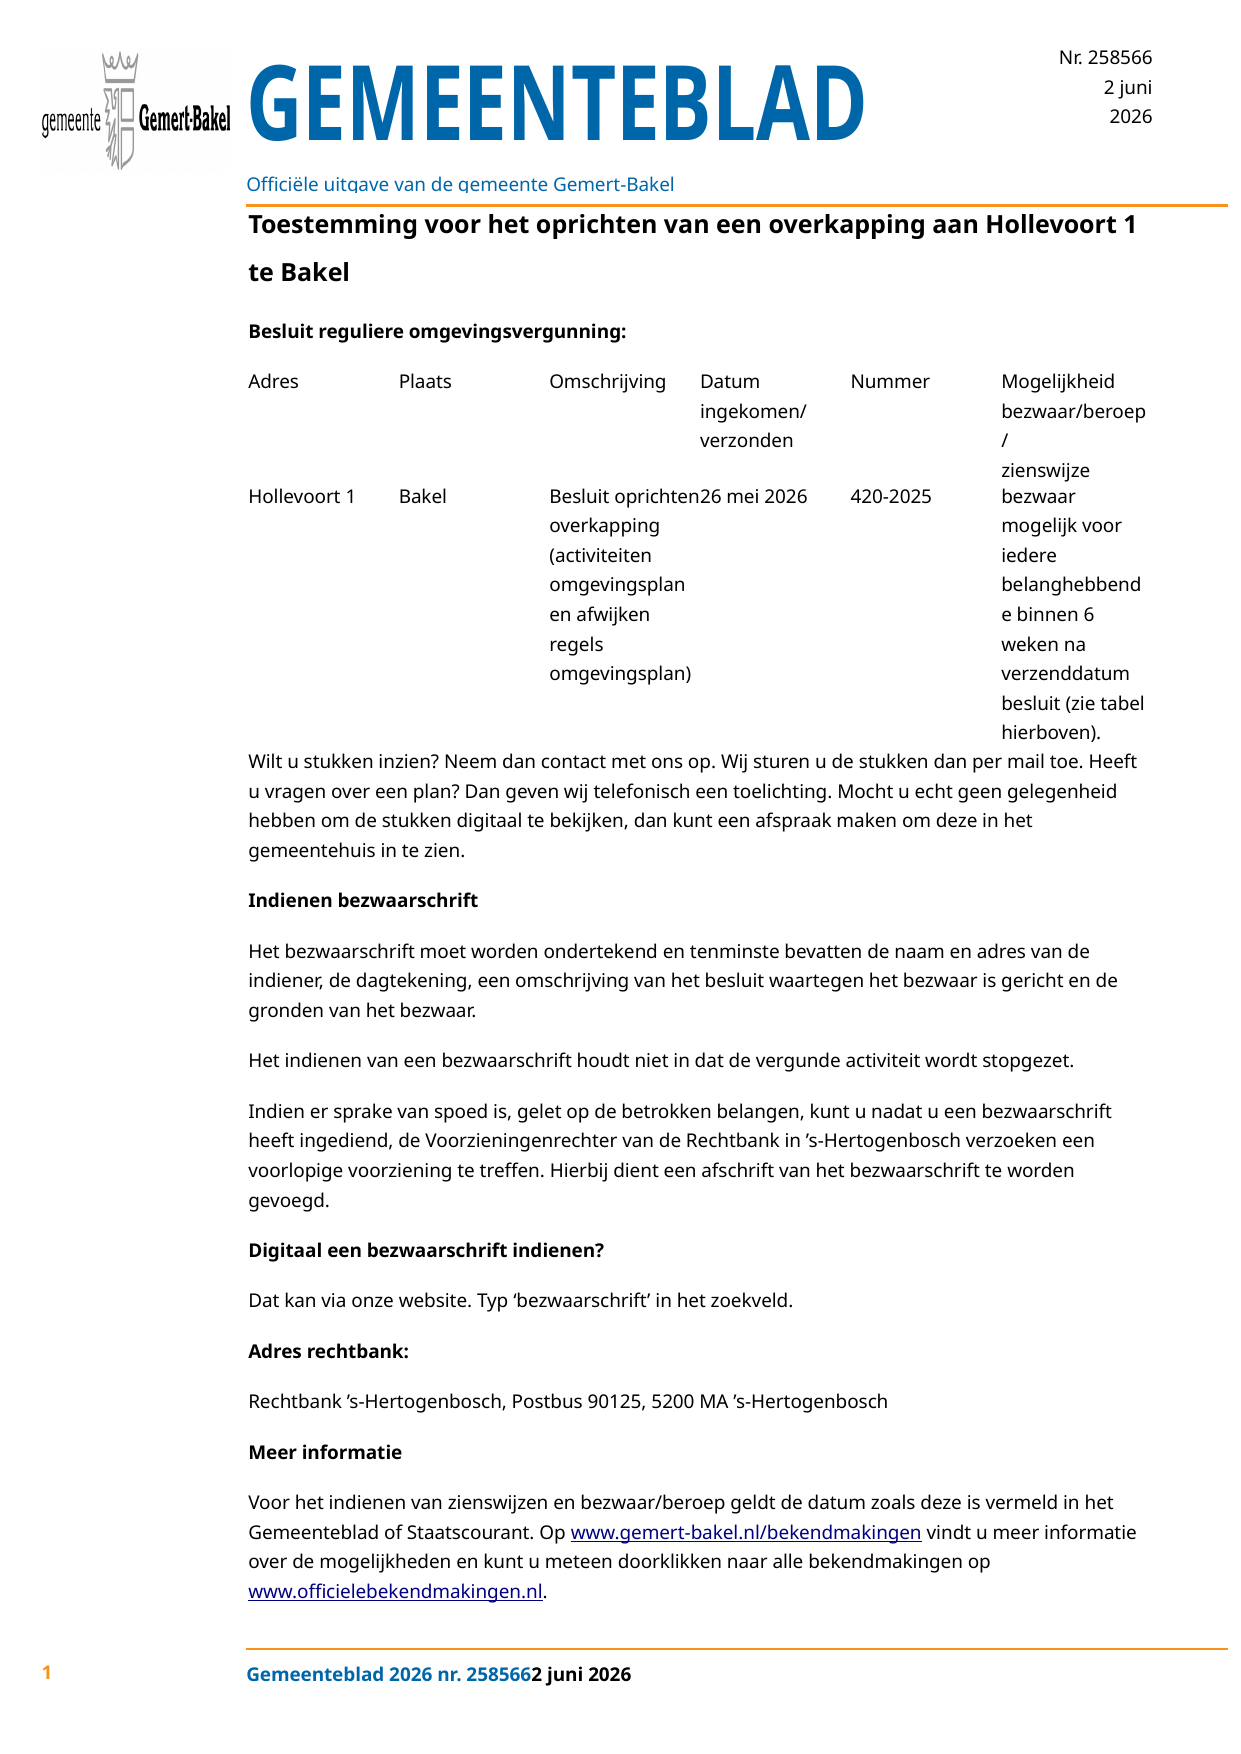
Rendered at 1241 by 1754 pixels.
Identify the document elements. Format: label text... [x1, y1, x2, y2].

text Adres rechtbank: [248, 1338, 1152, 1364]
table_cell 420-2025 [850, 483, 1001, 745]
text Wilt u stukken inzien? Neem dan contact met ons op. Wij sturen u de stukken dan per mail toe. Heeft u vragen over een plan? Dan geven wij telefonisch een toelichting. Mocht u echt geen gelegenheid hebben om de stukken digitaal te bekijken, dan kunt een afspraak maken om deze in het gemeentehuis in te zien. [248, 748, 1152, 863]
text Meer informatie [248, 1439, 1152, 1465]
text Rechtbank ’s-Hertogenbosch, Postbus 90125, 5200 MA ’s-Hertogenbosch [248, 1388, 1152, 1414]
text Voor het indienen van zienswijzen en bezwaar/beroep geldt de datum zoals deze is vermeld in het Gemeenteblad of Staatscourant. Op www.gemert-bakel.nl/bekendmakingen vindt u meer informatie over de mogelijkheden en kunt u meteen doorklikken naar alle bekendmakingen op www.officielebekendmakingen.nl. [248, 1489, 1152, 1604]
table_cell Bakel [399, 483, 549, 745]
table_header Adres [248, 369, 398, 483]
text Toestemming voor het oprichten van een overkapping aan Hollevoort 1 te Bakel [248, 207, 1152, 288]
text Het indienen van een bezwaarschrift houdt niet in dat de vergunde activiteit wordt stopgezet. [248, 1048, 1152, 1073]
text Digitaal een bezwaarschrift indienen? [248, 1237, 1152, 1263]
table_cell Besluit oprichten overkapping (activiteiten omgevingsplan en afwijken regels omgevingsplan) [549, 483, 700, 745]
text Indien er sprake van spoed is, gelet op de betrokken belangen, kunt u nadat u een bezwaarschrift heeft ingediend, de Voorzieningenrechter van de Rechtbank in ’s-Hertogenbosch verzoeken een voorlopige voorziening te treffen. Hierbij dient een afschrift van het bezwaarschrift te worden gevoegd. [248, 1098, 1152, 1213]
table_cell bezwaar mogelijk voor iedere belanghebbende binnen 6 weken na verzenddatum besluit (zie tabel hierboven). [1001, 483, 1152, 745]
picture [41, 47, 231, 172]
table_header Nummer [850, 369, 1001, 483]
table_header Omschrijving [549, 369, 700, 483]
table_cell 26 mei 2026 [700, 483, 850, 745]
text Dat kan via onze website. Typ ‘bezwaarschrift’ in het zoekveld. [248, 1288, 1152, 1313]
table_header Plaats [399, 369, 549, 483]
text Besluit reguliere omgevingsvergunning: [248, 318, 1152, 344]
text Indienen bezwaarschrift [248, 888, 1152, 913]
table_cell Hollevoort 1 [248, 483, 398, 745]
text Het bezwaarschrift moet worden ondertekend en tenminste bevatten de naam en adres van de indiener, de dagtekening, een omschrijving van het besluit waartegen het bezwaar is gericht en de gronden van het bezwaar. [248, 938, 1152, 1023]
table_header Datum ingekomen/ verzonden [700, 369, 850, 483]
table_header Mogelijkheid bezwaar/beroep/ zienswijze [1001, 369, 1152, 483]
